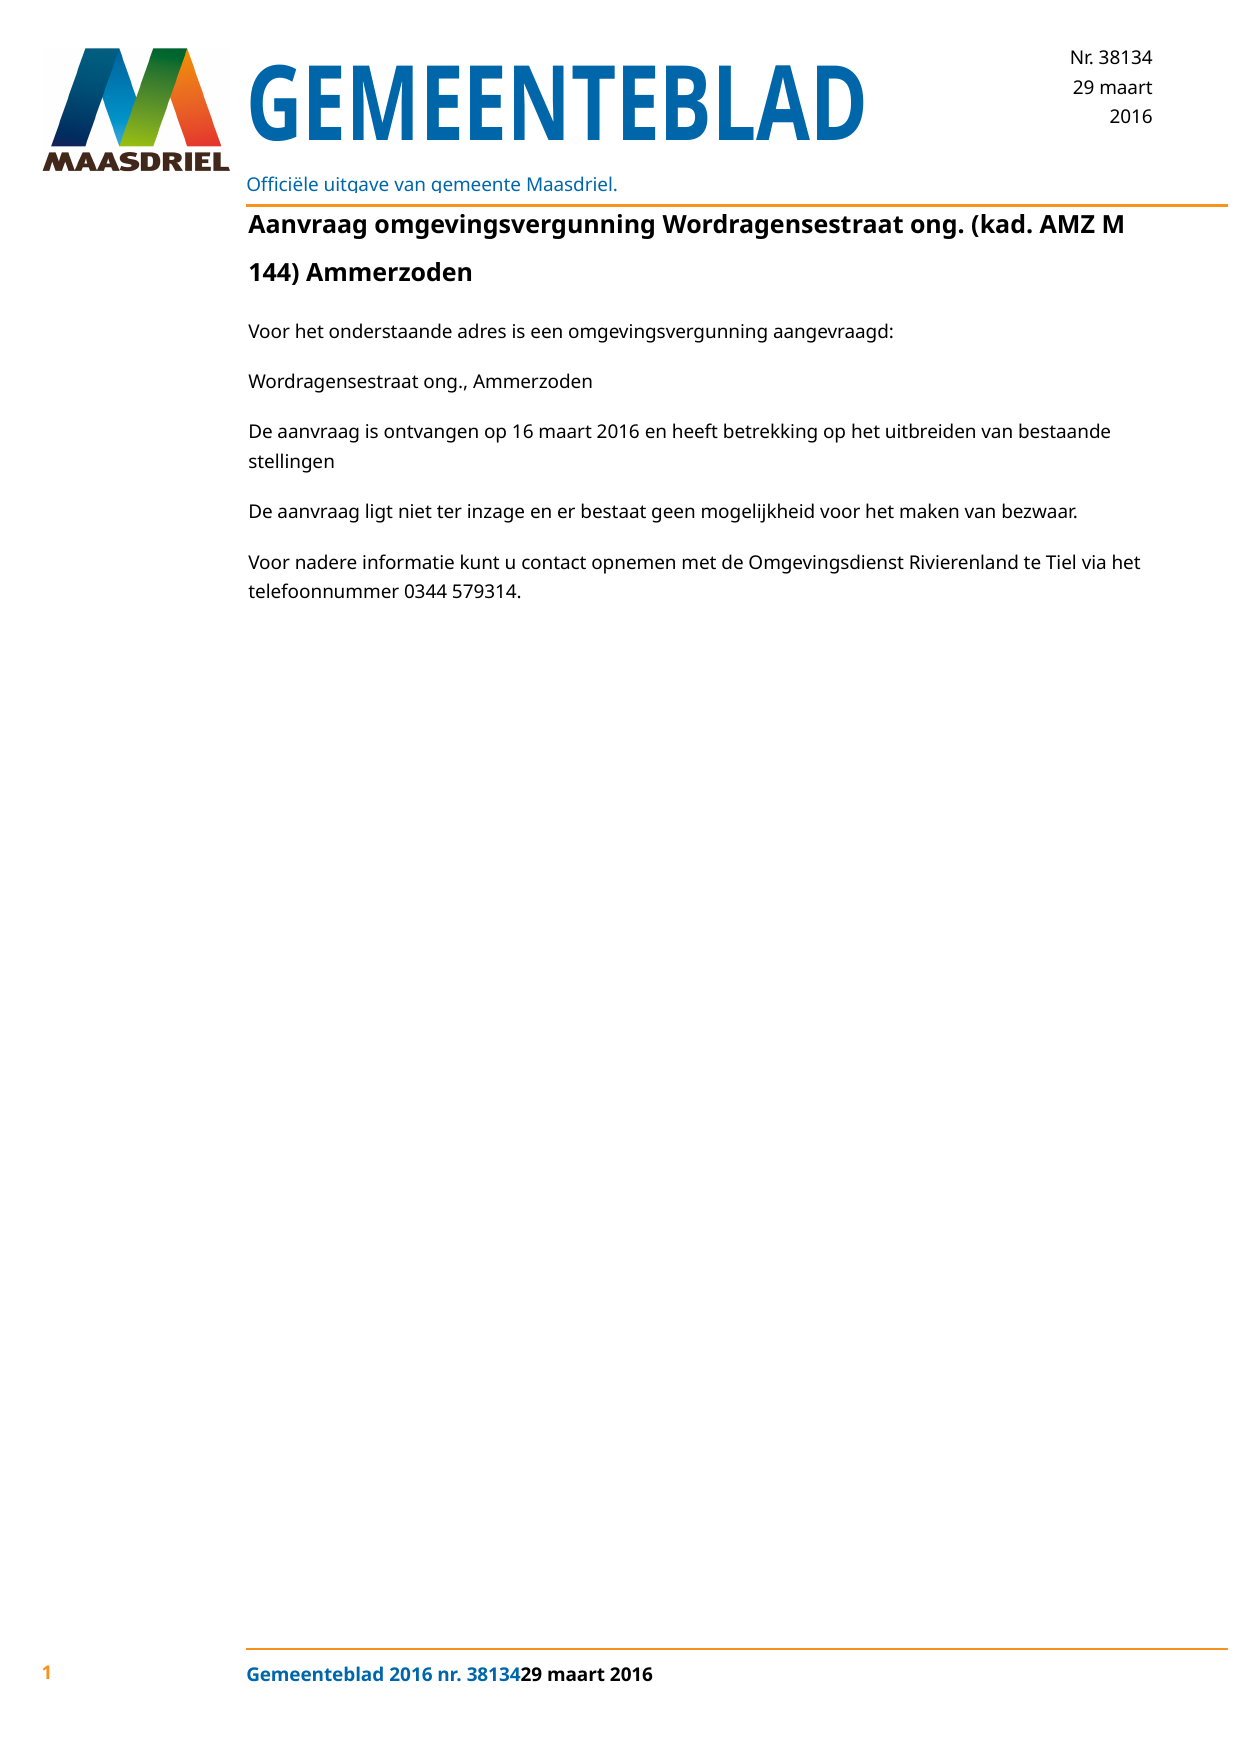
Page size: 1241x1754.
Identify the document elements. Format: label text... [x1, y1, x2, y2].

text Voor nadere informatie kunt u contact opnemen met de Omgevingsdienst Rivierenland te Tiel via het telefoonnummer 0344 579314. [248, 549, 1152, 604]
text De aanvraag ligt niet ter inzage en er bestaat geen mogelijkheid voor het maken van bezwaar. [248, 499, 1152, 524]
text Wordragensestraat ong., Ammerzoden [248, 368, 1152, 394]
text De aanvraag is ontvangen op 16 maart 2016 en heeft betrekking op het uitbreiden van bestaande stellingen [248, 419, 1152, 474]
text Voor het onderstaande adres is een omgevingsvergunning aangevraagd: [248, 318, 1152, 344]
picture [41, 47, 231, 172]
text Aanvraag omgevingsvergunning Wordragensestraat ong. (kad. AMZ M 144) Ammerzoden [248, 207, 1152, 288]
